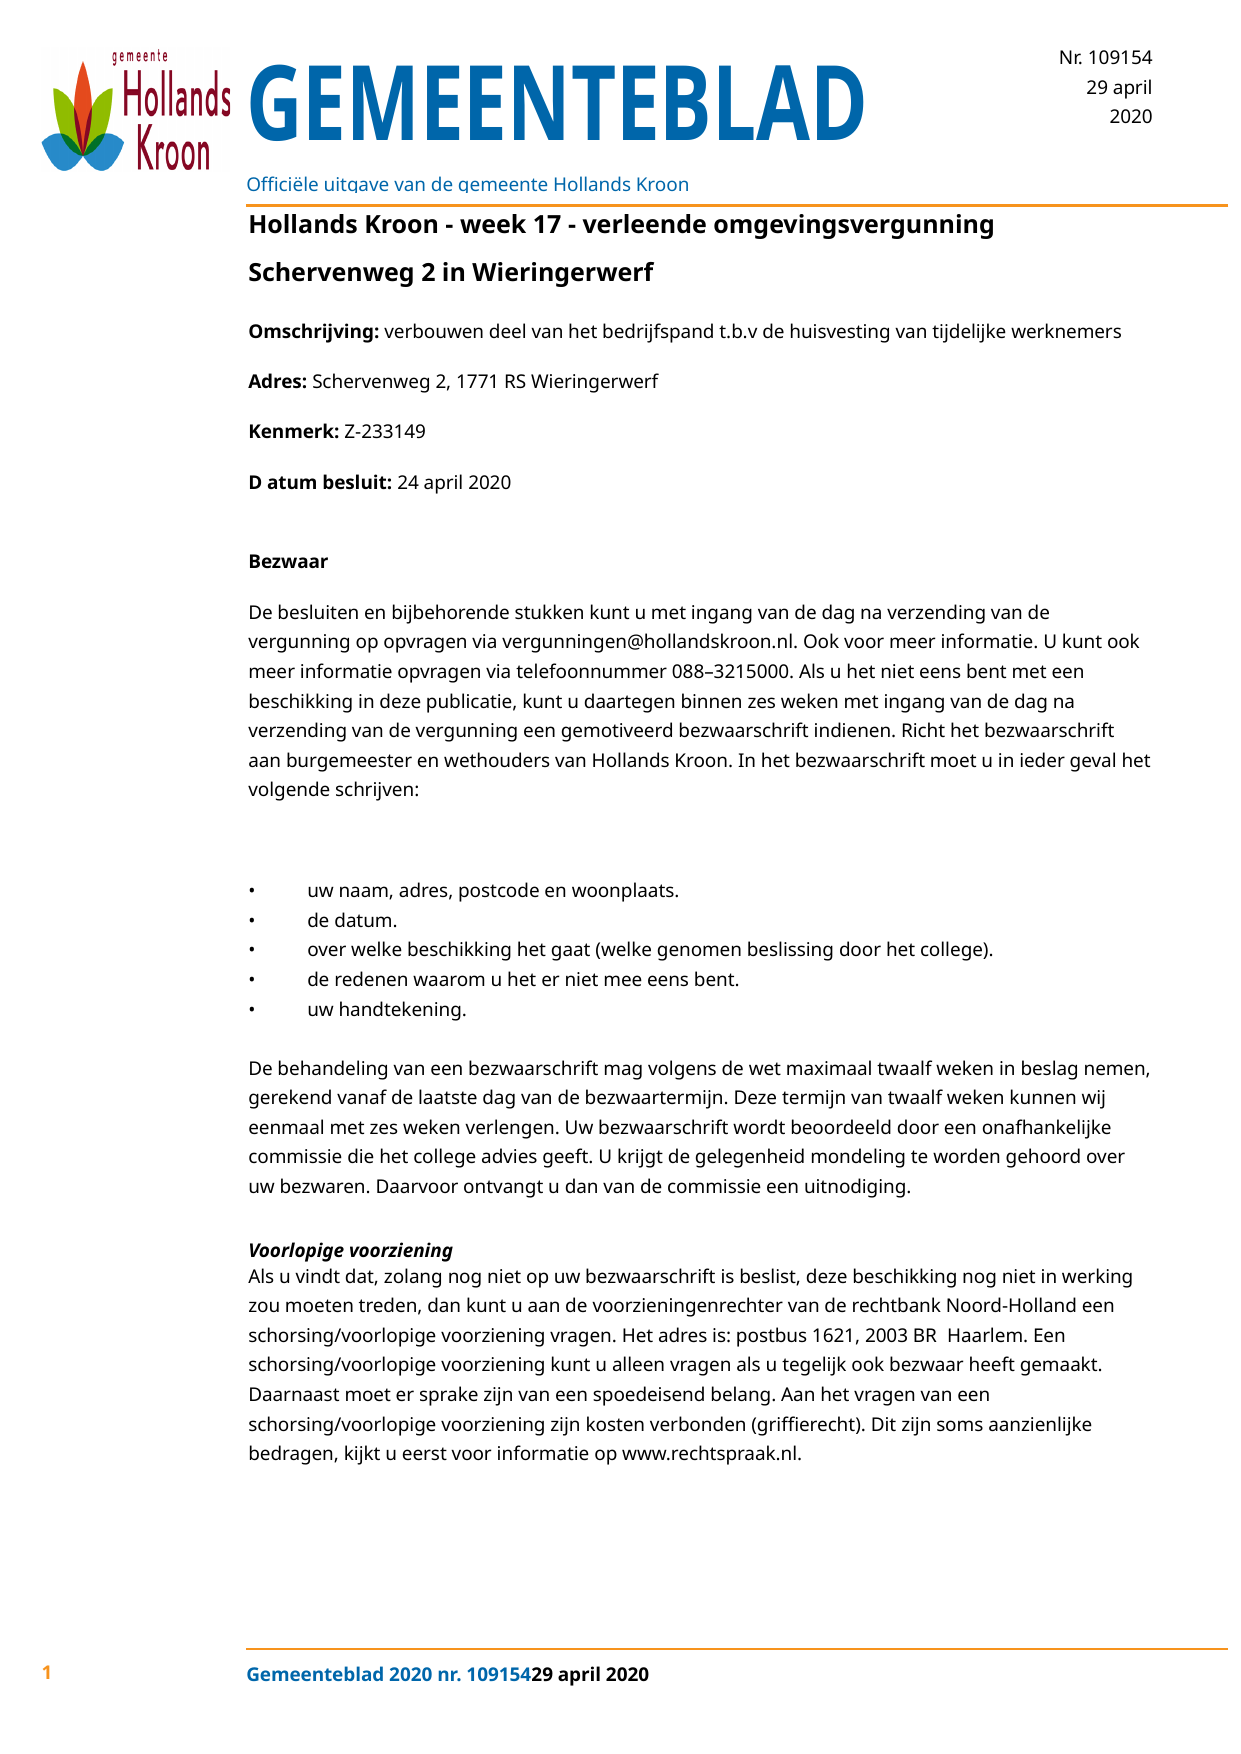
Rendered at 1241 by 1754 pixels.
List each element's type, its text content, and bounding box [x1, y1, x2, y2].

text Bezwaar [248, 549, 1152, 574]
list de redenen waarom u het er niet mee eens bent. [248, 966, 1152, 992]
list over welke beschikking het gaat (welke genomen beslissing door het college). [248, 937, 1152, 962]
text Omschrijving: verbouwen deel van het bedrijfspand t.b.v de huisvesting van tijdelijke werknemers [248, 318, 1152, 344]
table_header D atum besluit: 24 april 2020 [248, 469, 700, 495]
table_header [700, 469, 1152, 495]
list uw naam, adres, postcode en woonplaats. [248, 877, 1152, 903]
text Als u vindt dat, zolang nog niet op uw bezwaarschrift is beslist, deze beschikking nog niet in werking zou moeten treden, dan kunt u aan de voorzieningenrechter van de rechtbank Noord-Holland een schorsing/voorlopige voorziening vragen. Het adres is: postbus 1621, 2003 BR Haarlem. Een schorsing/voorlopige voorziening kunt u alleen vragen als u tegelijk ook bezwaar heeft gemaakt. Daarnaast moet er sprake zijn van een spoedeisend belang. Aan het vragen van een schorsing/voorlopige voorziening zijn kosten verbonden (griffierecht). Dit zijn soms aanzienlijke bedragen, kijkt u eerst voor informatie op www.rechtspraak.nl. [248, 1263, 1152, 1466]
list de datum. [248, 907, 1152, 933]
text Hollands Kroon - week 17 - verleende omgevingsvergunning Schervenweg 2 in Wieringerwerf [248, 207, 1152, 288]
text De behandeling van een bezwaarschrift mag volgens de wet maximaal twaalf weken in beslag nemen, gerekend vanaf de laatste dag van de bezwaartermijn. Deze termijn van twaalf weken kunnen wij eenmaal met zes weken verlengen. Uw bezwaarschrift wordt beoordeeld door een onafhankelijke commissie die het college advies geeft. U krijgt de gelegenheid mondeling te worden gehoord over uw bezwaren. Daarvoor ontvangt u dan van de commissie een uitnodiging. [248, 1055, 1152, 1199]
text Kenmerk: Z-233149 [248, 419, 1152, 444]
list uw handtekening. [248, 996, 1152, 1021]
text Voorlopige voorziening [248, 1237, 1152, 1263]
picture [41, 47, 231, 172]
text Adres: Schervenweg 2, 1771 RS Wieringerwerf [248, 368, 1152, 394]
text De besluiten en bijbehorende stukken kunt u met ingang van de dag na verzending van de vergunning op opvragen via vergunningen@hollandskroon.nl. Ook voor meer informatie. U kunt ook meer informatie opvragen via telefoonnummer 088–3215000. Als u het niet eens bent met een beschikking in deze publicatie, kunt u daartegen binnen zes weken met ingang van de dag na verzending van de vergunning een gemotiveerd bezwaarschrift indienen. Richt het bezwaarschrift aan burgemeester en wethouders van Hollands Kroon. In het bezwaarschrift moet u in ieder geval het volgende schrijven: [248, 599, 1152, 802]
